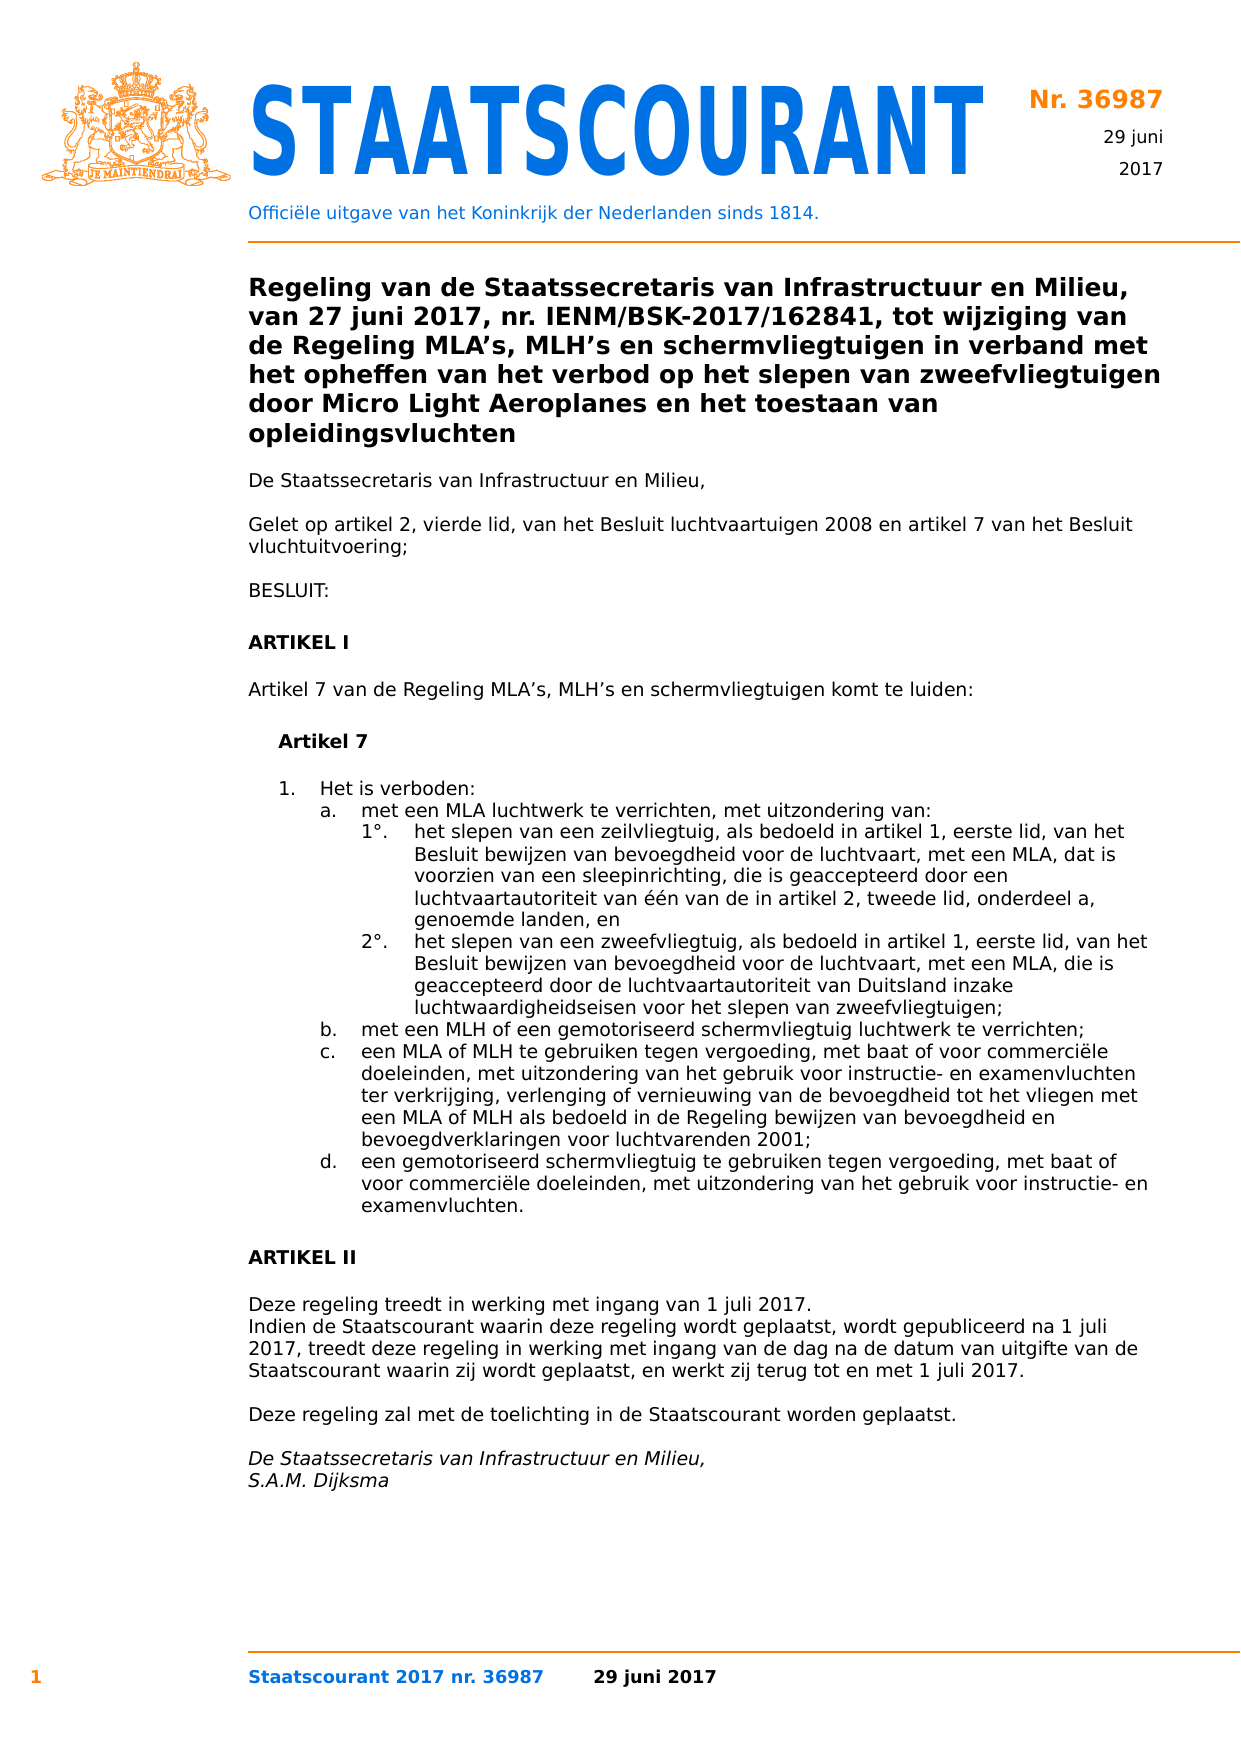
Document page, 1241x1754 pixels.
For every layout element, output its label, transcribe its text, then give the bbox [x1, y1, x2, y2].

table_header STAATSCOURANT [248, 62, 998, 203]
table_header Nr. 36987 [998, 62, 1240, 121]
text 2°. het slepen van een zweefvliegtuig, als bedoeld in artikel 1, eerste lid, van het Besluit bewijzen van bevoegdheid voor de luchtvaart, met een MLA, die is geaccepteerd door de luchtvaartautoriteit van Duitsland inzake luchtwaardigheidseisen voor het slepen van zweefvliegtuigen; [361, 931, 1163, 1019]
subtitle ARTIKEL I [248, 632, 1163, 653]
text Indien de Staatscourant waarin deze regeling wordt geplaatst, wordt gepubliceerd na 1 juli 2017, treedt deze regeling in werking met ingang van de dag na de datum van uitgifte van de Staatscourant waarin zij wordt geplaatst, en werkt zij terug tot en met 1 juli 2017. [248, 1316, 1163, 1382]
text De Staatssecretaris van Infrastructuur en Milieu, [248, 470, 1163, 492]
text Deze regeling zal met de toelichting in de Staatscourant worden geplaatst. [248, 1404, 1163, 1426]
text d. een gemotoriseerd schermvliegtuig te gebruiken tegen vergoeding, met baat of voor commerciële doeleinden, met uitzondering van het gebruik voor instructie- en examenvluchten. [319, 1151, 1163, 1217]
table_header [25, 62, 248, 241]
text b. met een MLH of een gemotoriseerd schermvliegtuig luchtwerk te verrichten; [319, 1019, 1163, 1041]
subtitle Artikel 7 [278, 731, 1163, 752]
text De Staatssecretaris van Infrastructuur en Milieu, S.A.M. Dijksma [248, 1448, 1163, 1492]
table_cell 2017 [998, 153, 1240, 203]
text Gelet op artikel 2, vierde lid, van het Besluit luchtvaartuigen 2008 en artikel 7 van het Besluit vluchtuitvoering; [248, 514, 1163, 558]
text Deze regeling treedt in werking met ingang van 1 juli 2017. [248, 1294, 1163, 1316]
text c. een MLA of MLH te gebruiken tegen vergoeding, met baat of voor commerciële doeleinden, met uitzondering van het gebruik voor instructie- en examenvluchten ter verkrijging, verlenging of vernieuwing van de bevoegdheid tot het vliegen met een MLA of MLH als bedoeld in de Regeling bewijzen van bevoegdheid en bevoegdverklaringen voor luchtvarenden 2001; [319, 1041, 1163, 1151]
text Artikel 7 van de Regeling MLA’s, MLH’s en schermvliegtuigen komt te luiden: [248, 678, 1163, 701]
table_cell Officiële uitgave van het Koninkrijk der Nederlanden sinds 1814. [248, 203, 1240, 241]
text 1°. het slepen van een zeilvliegtuig, als bedoeld in artikel 1, eerste lid, van het Besluit bewijzen van bevoegdheid voor de luchtvaart, met een MLA, dat is voorzien van een sleepinrichting, die is geaccepteerd door een luchtvaartautoriteit van één van de in artikel 2, tweede lid, onderdeel a, genoemde landen, en [361, 821, 1163, 931]
table_cell 29 juni [998, 121, 1240, 153]
subtitle ARTIKEL II [248, 1247, 1163, 1269]
text BESLUIT: [248, 579, 1163, 602]
text 1. Het is verboden: [278, 777, 1163, 799]
subtitle Regeling van de Staatssecretaris van Infrastructuur en Milieu, van 27 juni 2017, nr. IENM/BSK-2017/162841, tot wijziging van de Regeling MLA’s, MLH’s en schermvliegtuigen in verband met het opheffen van het verbod op het slepen van zweefvliegtuigen door Micro Light Aeroplanes en het toestaan van opleidingsvluchten [248, 273, 1163, 448]
picture [41, 62, 231, 186]
text a. met een MLA luchtwerk te verrichten, met uitzondering van: [319, 799, 1163, 821]
